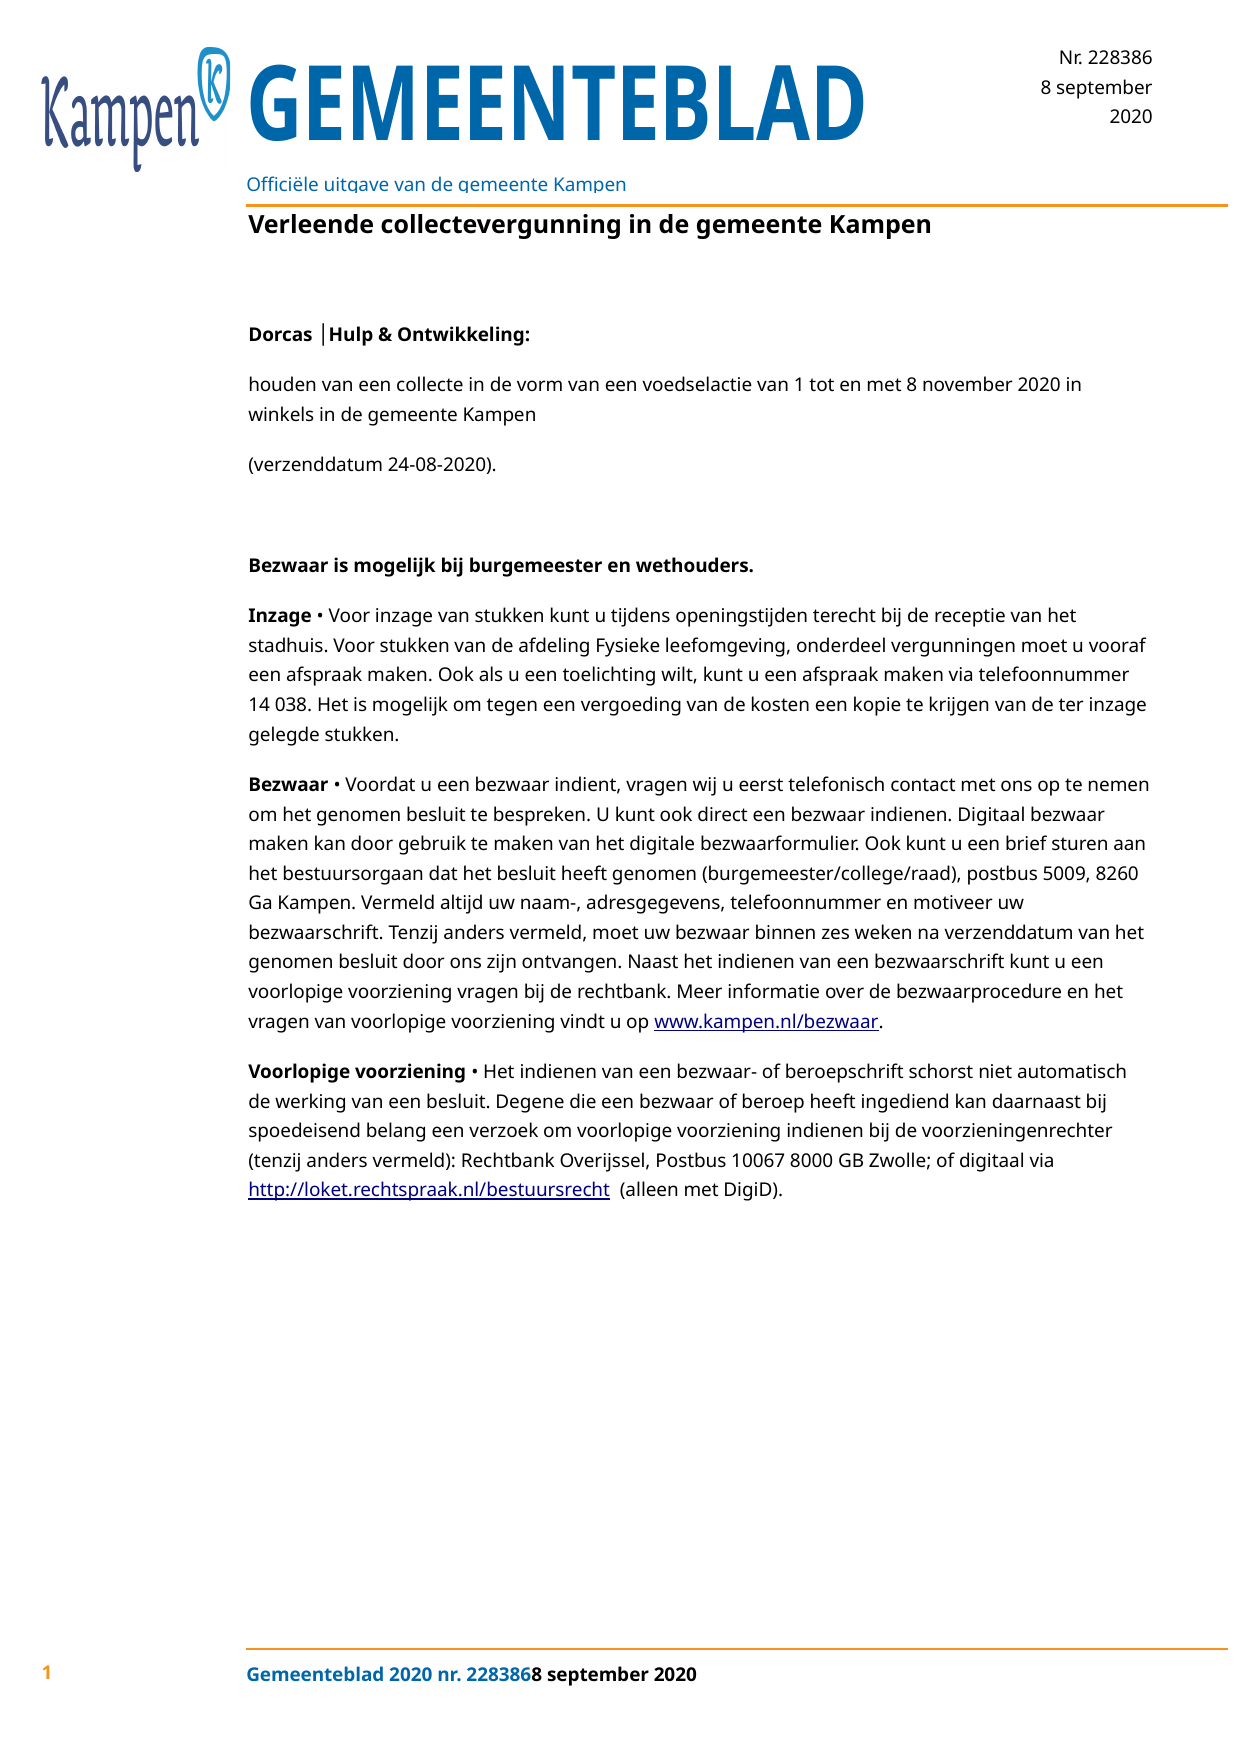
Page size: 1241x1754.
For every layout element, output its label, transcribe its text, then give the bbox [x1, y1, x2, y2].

text (verzenddatum 24-08-2020). [248, 451, 1152, 477]
text Verleende collectevergunning in de gemeente Kampen [248, 207, 1152, 241]
text Inzage • Voor inzage van stukken kunt u tijdens openingstijden terecht bij de receptie van het stadhuis. Voor stukken van de afdeling Fysieke leefomgeving, onderdeel vergunningen moet u vooraf een afspraak maken. Ook als u een toelichting wilt, kunt u een afspraak maken via telefoonnummer 14 038. Het is mogelijk om tegen een vergoeding van de kosten een kopie te krijgen van de ter inzage gelegde stukken. [248, 602, 1152, 746]
text Dorcas │Hulp & Ontwikkeling: [248, 321, 1152, 346]
text houden van een collecte in de vorm van een voedselactie van 1 tot en met 8 november 2020 in winkels in de gemeente Kampen [248, 371, 1152, 426]
text Bezwaar is mogelijk bij burgemeester en wethouders. [248, 552, 1152, 578]
text Voorlopige voorziening • Het indienen van een bezwaar- of beroepschrift schorst niet automatisch de werking van een besluit. Degene die een bezwaar of beroep heeft ingediend kan daarnaast bij spoedeisend belang een verzoek om voorlopige voorziening indienen bij de voorzieningenrechter (tenzij anders vermeld): Rechtbank Overijssel, Postbus 10067 8000 GB Zwolle; of digitaal via http://loket.rechtspraak.nl/bestuursrecht (alleen met DigiD). [248, 1058, 1152, 1202]
text Bezwaar • Voordat u een bezwaar indient, vragen wij u eerst telefonisch contact met ons op te nemen om het genomen besluit te bespreken. U kunt ook direct een bezwaar indienen. Digitaal bezwaar maken kan door gebruik te maken van het digitale bezwaarformulier. Ook kunt u een brief sturen aan het bestuursorgaan dat het besluit heeft genomen (burgemeester/college/raad), postbus 5009, 8260 Ga Kampen. Vermeld altijd uw naam-, adresgegevens, telefoonnummer en motiveer uw bezwaarschrift. Tenzij anders vermeld, moet uw bezwaar binnen zes weken na verzenddatum van het genomen besluit door ons zijn ontvangen. Naast het indienen van een bezwaarschrift kunt u een voorlopige voorziening vragen bij de rechtbank. Meer informatie over de bezwaarprocedure en het vragen van voorlopige voorziening vindt u op www.kampen.nl/bezwaar. [248, 771, 1152, 1033]
picture [41, 47, 231, 172]
